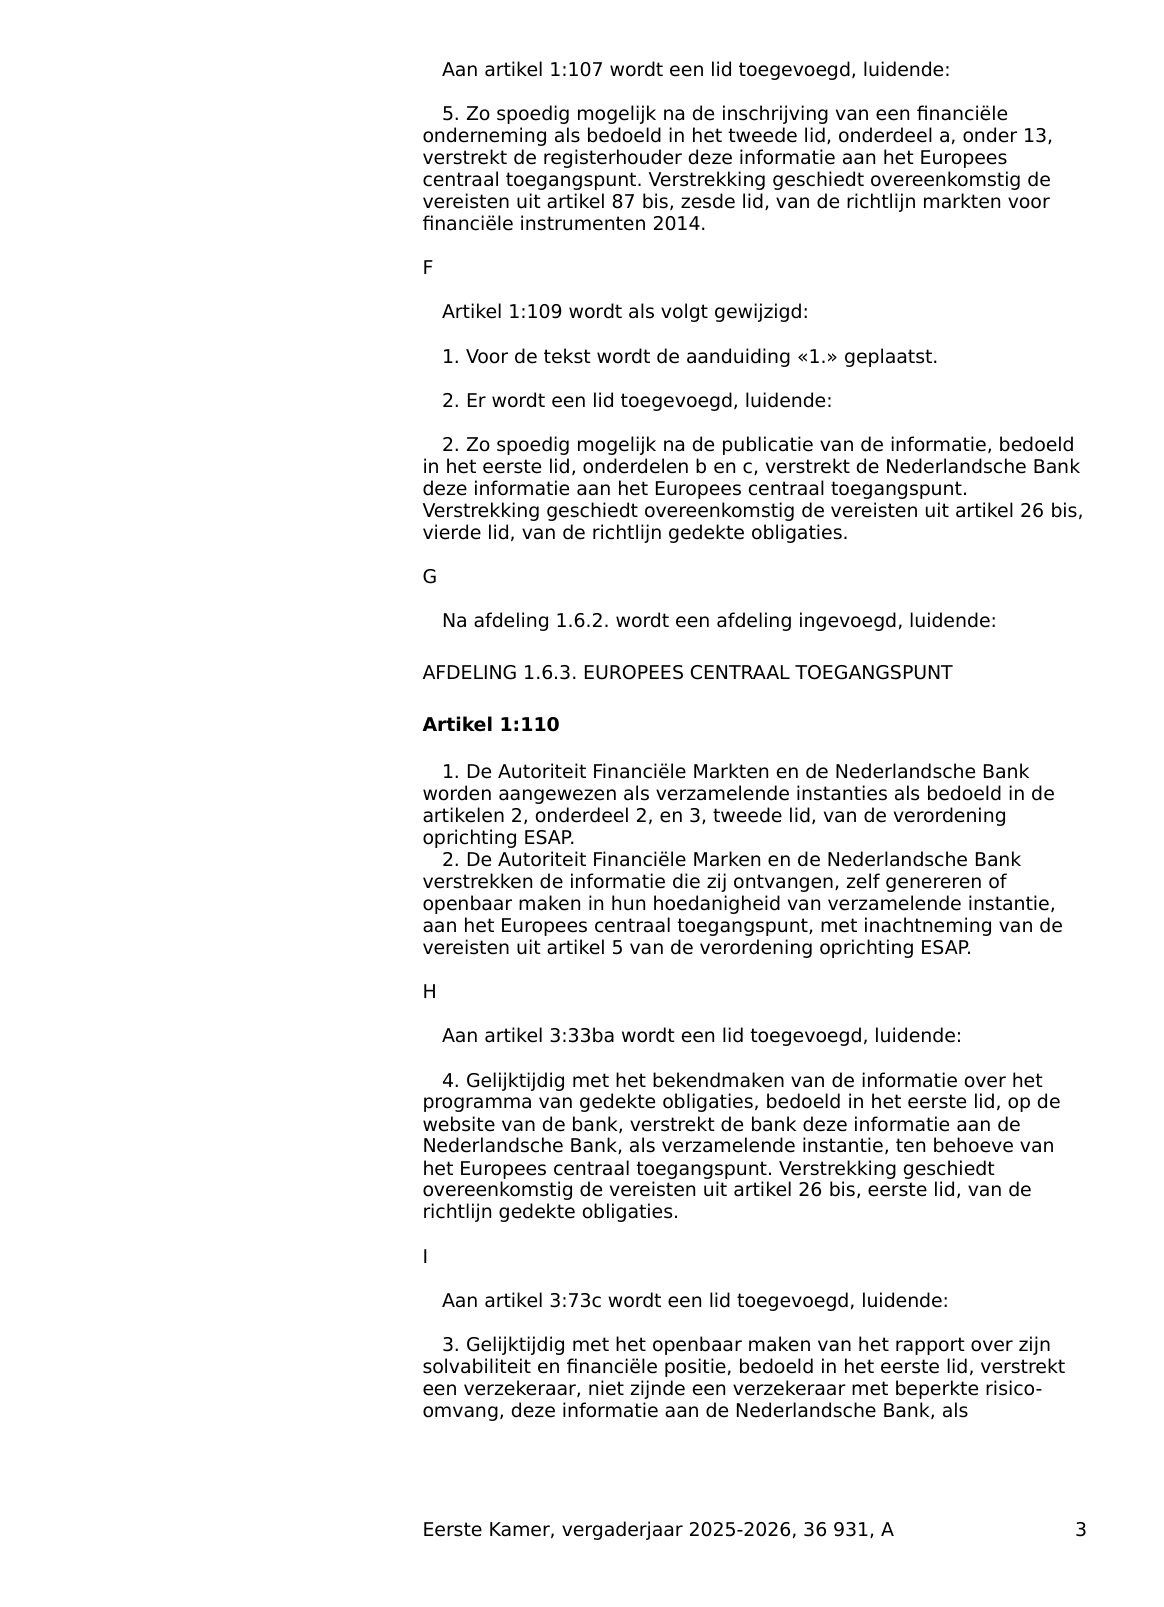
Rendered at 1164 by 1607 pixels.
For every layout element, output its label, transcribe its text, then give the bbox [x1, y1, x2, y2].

text I [422, 1246, 1087, 1267]
subtitle AFDELING 1.6.3. EUROPEES CENTRAAL TOEGANGSPUNT [422, 662, 1087, 684]
text 5. Zo spoedig mogelijk na de inschrijving van een financiële onderneming als bedoeld in het tweede lid, onderdeel a, onder 13, verstrekt de registerhouder deze informatie aan het Europees centraal toegangspunt. Verstrekking geschiedt overeenkomstig de vereisten uit artikel 87 bis, zesde lid, van de richtlijn markten voor financiële instrumenten 2014. [422, 103, 1087, 235]
text H [422, 981, 1087, 1003]
text Aan artikel 3:33ba wordt een lid toegevoegd, luidende: [422, 1025, 1087, 1047]
text 1. De Autoriteit Financiële Markten en de Nederlandsche Bank worden aangewezen als verzamelende instanties als bedoeld in de artikelen 2, onderdeel 2, en 3, tweede lid, van de verordening oprichting ESAP. [422, 761, 1087, 849]
text 4. Gelijktijdig met het bekendmaken van de informatie over het programma van gedekte obligaties, bedoeld in het eerste lid, op de website van de bank, verstrekt de bank deze informatie aan de Nederlandsche Bank, als verzamelende instantie, ten behoeve van het Europees centraal toegangspunt. Verstrekking geschiedt overeenkomstig de vereisten uit artikel 26 bis, eerste lid, van de richtlijn gedekte obligaties. [422, 1069, 1087, 1223]
text 2. Zo spoedig mogelijk na de publicatie van de informatie, bedoeld in het eerste lid, onderdelen b en c, verstrekt de Nederlandsche Bank deze informatie aan het Europees centraal toegangspunt. Verstrekking geschiedt overeenkomstig de vereisten uit artikel 26 bis, vierde lid, van de richtlijn gedekte obligaties. [422, 434, 1087, 544]
text 2. De Autoriteit Financiële Marken en de Nederlandsche Bank verstrekken de informatie die zij ontvangen, zelf genereren of openbaar maken in hun hoedanigheid van verzamelende instantie, aan het Europees centraal toegangspunt, met inachtneming van de vereisten uit artikel 5 van de verordening oprichting ESAP. [422, 849, 1087, 959]
subtitle Artikel 1:110 [422, 714, 1087, 736]
text 3. Gelijktijdig met het openbaar maken van het rapport over zijn solvabiliteit en financiële positie, bedoeld in het eerste lid, verstrekt een verzekeraar, niet zijnde een verzekeraar met beperkte risico-omvang, deze informatie aan de Nederlandsche Bank, als [422, 1334, 1087, 1422]
text Aan artikel 1:107 wordt een lid toegevoegd, luidende: [422, 59, 1087, 81]
text 1. Voor de tekst wordt de aanduiding «1.» geplaatst. [422, 346, 1087, 368]
text 2. Er wordt een lid toegevoegd, luidende: [422, 390, 1087, 412]
text Aan artikel 3:73c wordt een lid toegevoegd, luidende: [422, 1290, 1087, 1312]
text F [422, 257, 1087, 279]
text G [422, 566, 1087, 588]
text Artikel 1:109 wordt als volgt gewijzigd: [422, 301, 1087, 323]
text Na afdeling 1.6.2. wordt een afdeling ingevoegd, luidende: [422, 610, 1087, 632]
